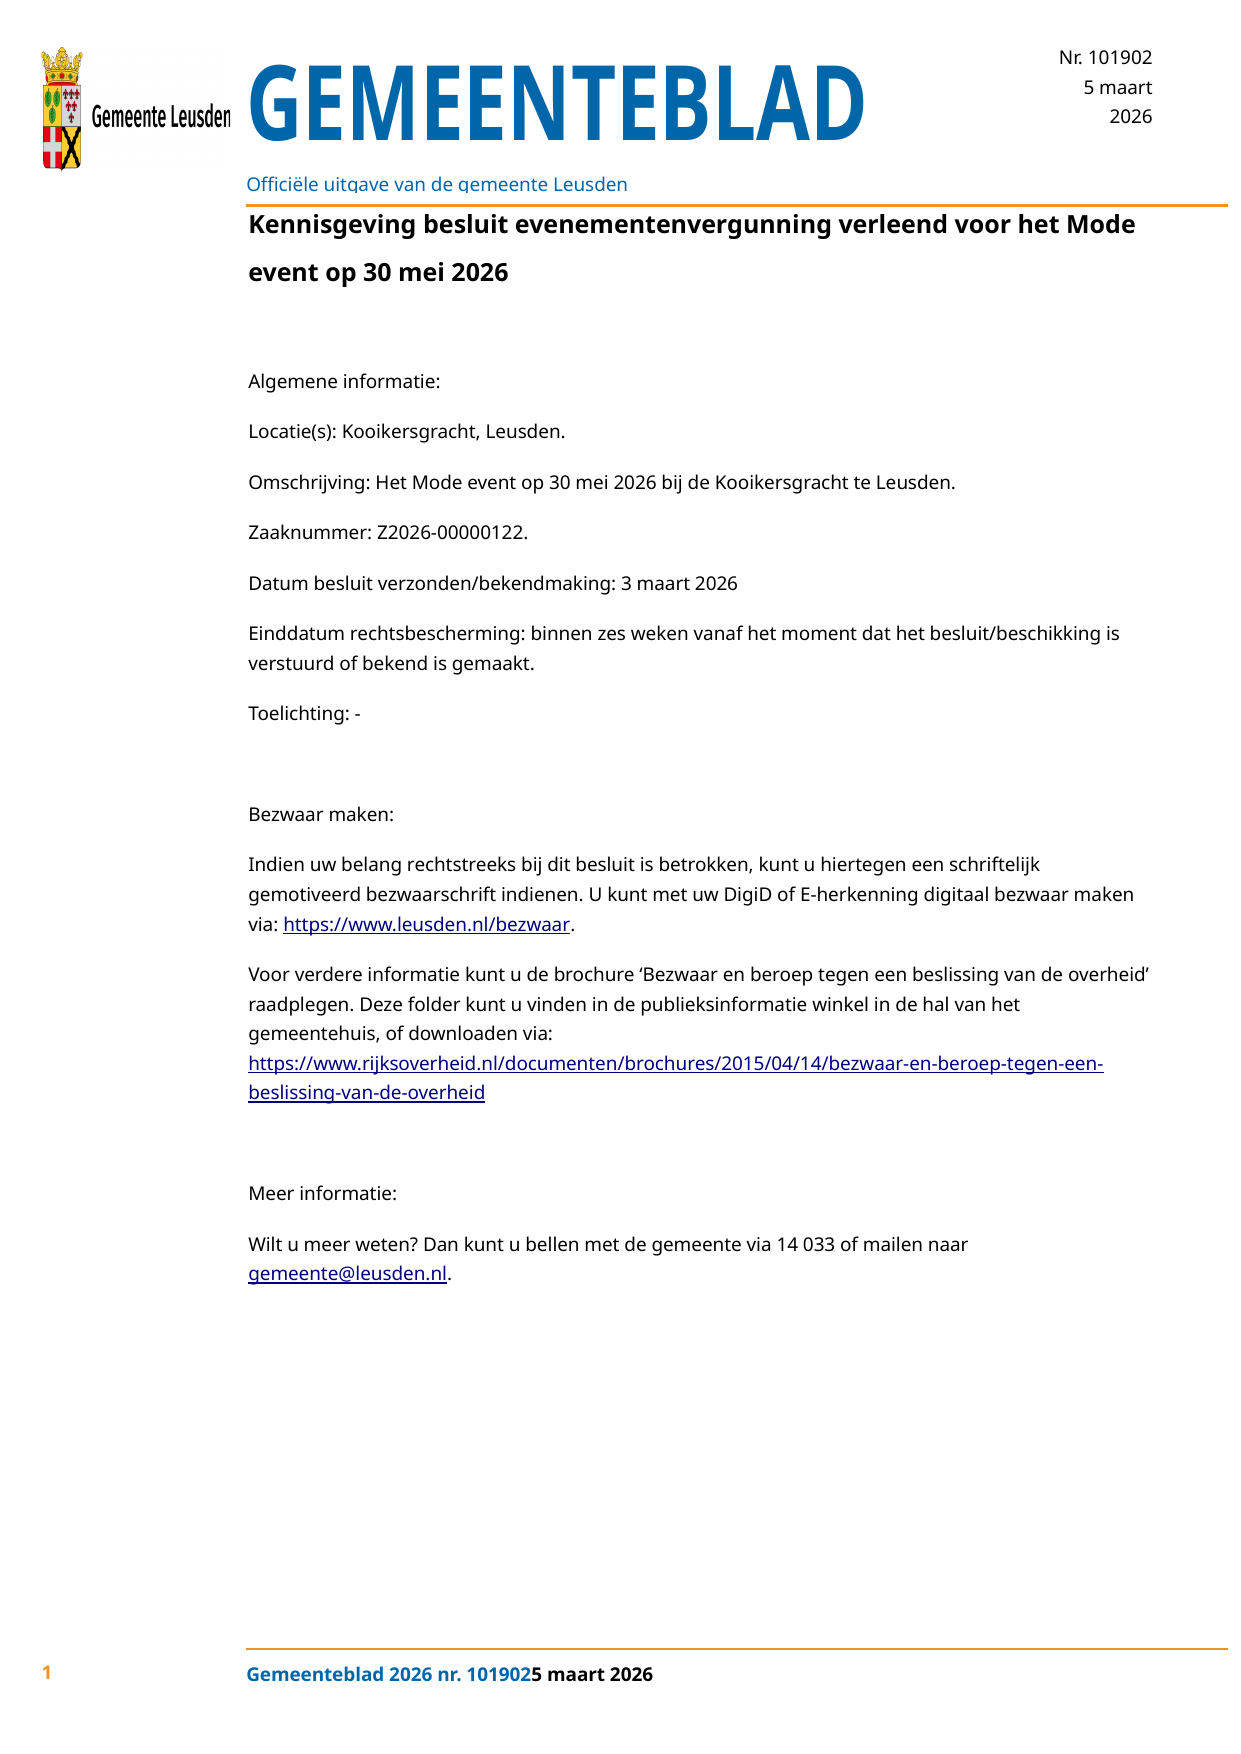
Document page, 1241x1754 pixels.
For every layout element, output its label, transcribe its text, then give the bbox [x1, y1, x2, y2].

text Einddatum rechtsbescherming: binnen zes weken vanaf het moment dat het besluit/beschikking is verstuurd of bekend is gemaakt. [248, 620, 1152, 676]
text Zaaknummer: Z2026-00000122. [248, 519, 1152, 545]
text Meer informatie: [248, 1180, 1152, 1206]
picture [41, 47, 231, 172]
text Datum besluit verzonden/bekendmaking: 3 maart 2026 [248, 570, 1152, 596]
text Omschrijving: Het Mode event op 30 mei 2026 bij de Kooikersgracht te Leusden. [248, 469, 1152, 495]
text Wilt u meer weten? Dan kunt u bellen met de gemeente via 14 033 of mailen naar gemeente@leusden.nl. [248, 1231, 1152, 1286]
text Indien uw belang rechtstreeks bij dit besluit is betrokken, kunt u hiertegen een schriftelijk gemotiveerd bezwaarschrift indienen. U kunt met uw DigiD of E-herkenning digitaal bezwaar maken via: https://www.leusden.nl/bezwaar. [248, 852, 1152, 937]
text Bezwaar maken: [248, 801, 1152, 827]
text Locatie(s): Kooikersgracht, Leusden. [248, 419, 1152, 444]
text Algemene informatie: [248, 368, 1152, 394]
text Voor verdere informatie kunt u de brochure ‘Bezwaar en beroep tegen een beslissing van de overheid’ raadplegen. Deze folder kunt u vinden in de publieksinformatie winkel in de hal van het gemeentehuis, of downloaden via: https://www.rijksoverheid.nl/documenten/brochures/2015/04/14/bezwaar-en-beroep-tegen-een-beslissing-van-de-overheid [248, 961, 1152, 1105]
text Toelichting: - [248, 700, 1152, 726]
text Kennisgeving besluit evenementenvergunning verleend voor het Mode event op 30 mei 2026 [248, 207, 1152, 288]
